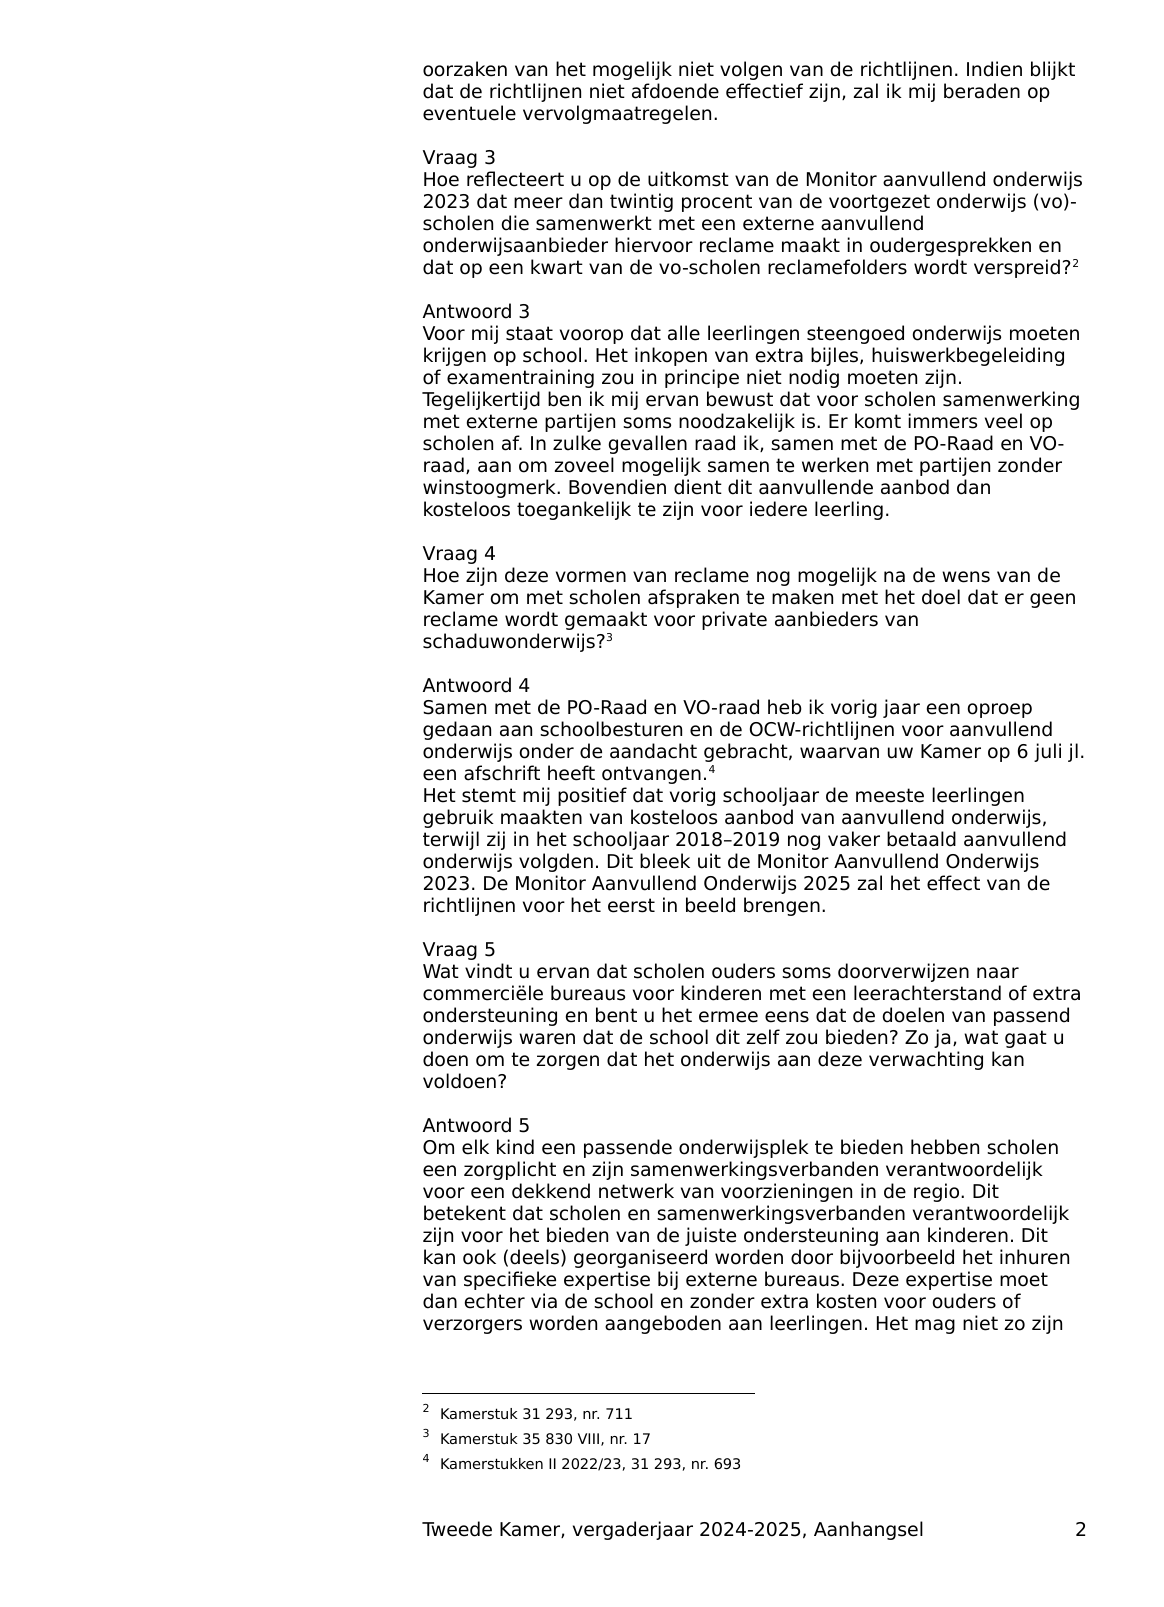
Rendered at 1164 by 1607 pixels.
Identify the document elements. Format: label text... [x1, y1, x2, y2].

text Kamerstuk 35 830 VIII, nr. 17 [422, 1427, 1087, 1449]
text Antwoord 3 [422, 301, 1087, 323]
text Antwoord 4 [422, 675, 1087, 697]
text Hoe reflecteert u op de uitkomst van de Monitor aanvullend onderwijs 2023 dat meer dan twintig procent van de voortgezet onderwijs (vo)-scholen die samenwerkt met een externe aanvullend onderwijsaanbieder hiervoor reclame maakt in oudergesprekken en dat op een kwart van de vo-scholen reclamefolders wordt verspreid? [422, 169, 1087, 279]
text Samen met de PO-Raad en VO-raad heb ik vorig jaar een oproep gedaan aan schoolbesturen en de OCW-richtlijnen voor aanvullend onderwijs onder de aandacht gebracht, waarvan uw Kamer op 6 juli jl. een afschrift heeft ontvangen. [422, 697, 1087, 785]
text Om elk kind een passende onderwijsplek te bieden hebben scholen een zorgplicht en zijn samenwerkingsverbanden verantwoordelijk voor een dekkend netwerk van voorzieningen in de regio. Dit betekent dat scholen en samenwerkingsverbanden verantwoordelijk zijn voor het bieden van de juiste ondersteuning aan kinderen. Dit kan ook (deels) georganiseerd worden door bijvoorbeeld het inhuren van specifieke expertise bij externe bureaus. Deze expertise moet dan echter via de school en zonder extra kosten voor ouders of verzorgers worden aangeboden aan leerlingen. Het mag niet zo zijn [422, 1137, 1087, 1335]
text Kamerstukken II 2022/23, 31 293, nr. 693 [422, 1452, 1087, 1474]
text Kamerstuk 31 293, nr. 711 [422, 1402, 1087, 1424]
text Het stemt mij positief dat vorig schooljaar de meeste leerlingen gebruik maakten van kosteloos aanbod van aanvullend onderwijs, terwijl zij in het schooljaar 2018–2019 nog vaker betaald aanvullend onderwijs volgden. Dit bleek uit de Monitor Aanvullend Onderwijs 2023. De Monitor Aanvullend Onderwijs 2025 zal het effect van de richtlijnen voor het eerst in beeld brengen. [422, 785, 1087, 917]
text Vraag 3 [422, 147, 1087, 169]
text Vraag 4 [422, 543, 1087, 565]
text Antwoord 5 [422, 1115, 1087, 1137]
text Vraag 5 [422, 939, 1087, 961]
text Voor mij staat voorop dat alle leerlingen steengoed onderwijs moeten krijgen op school. Het inkopen van extra bijles, huiswerkbegeleiding of examentraining zou in principe niet nodig moeten zijn. Tegelijkertijd ben ik mij ervan bewust dat voor scholen samenwerking met externe partijen soms noodzakelijk is. Er komt immers veel op scholen af. In zulke gevallen raad ik, samen met de PO-Raad en VO-raad, aan om zoveel mogelijk samen te werken met partijen zonder winstoogmerk. Bovendien dient dit aanvullende aanbod dan kosteloos toegankelijk te zijn voor iedere leerling. [422, 323, 1087, 521]
text Hoe zijn deze vormen van reclame nog mogelijk na de wens van de Kamer om met scholen afspraken te maken met het doel dat er geen reclame wordt gemaakt voor private aanbieders van schaduwonderwijs? [422, 565, 1087, 653]
text Wat vindt u ervan dat scholen ouders soms doorverwijzen naar commerciële bureaus voor kinderen met een leerachterstand of extra ondersteuning en bent u het ermee eens dat de doelen van passend onderwijs waren dat de school dit zelf zou bieden? Zo ja, wat gaat u doen om te zorgen dat het onderwijs aan deze verwachting kan voldoen? [422, 961, 1087, 1093]
text oorzaken van het mogelijk niet volgen van de richtlijnen. Indien blijkt dat de richtlijnen niet afdoende effectief zijn, zal ik mij beraden op eventuele vervolgmaatregelen. [422, 59, 1087, 125]
